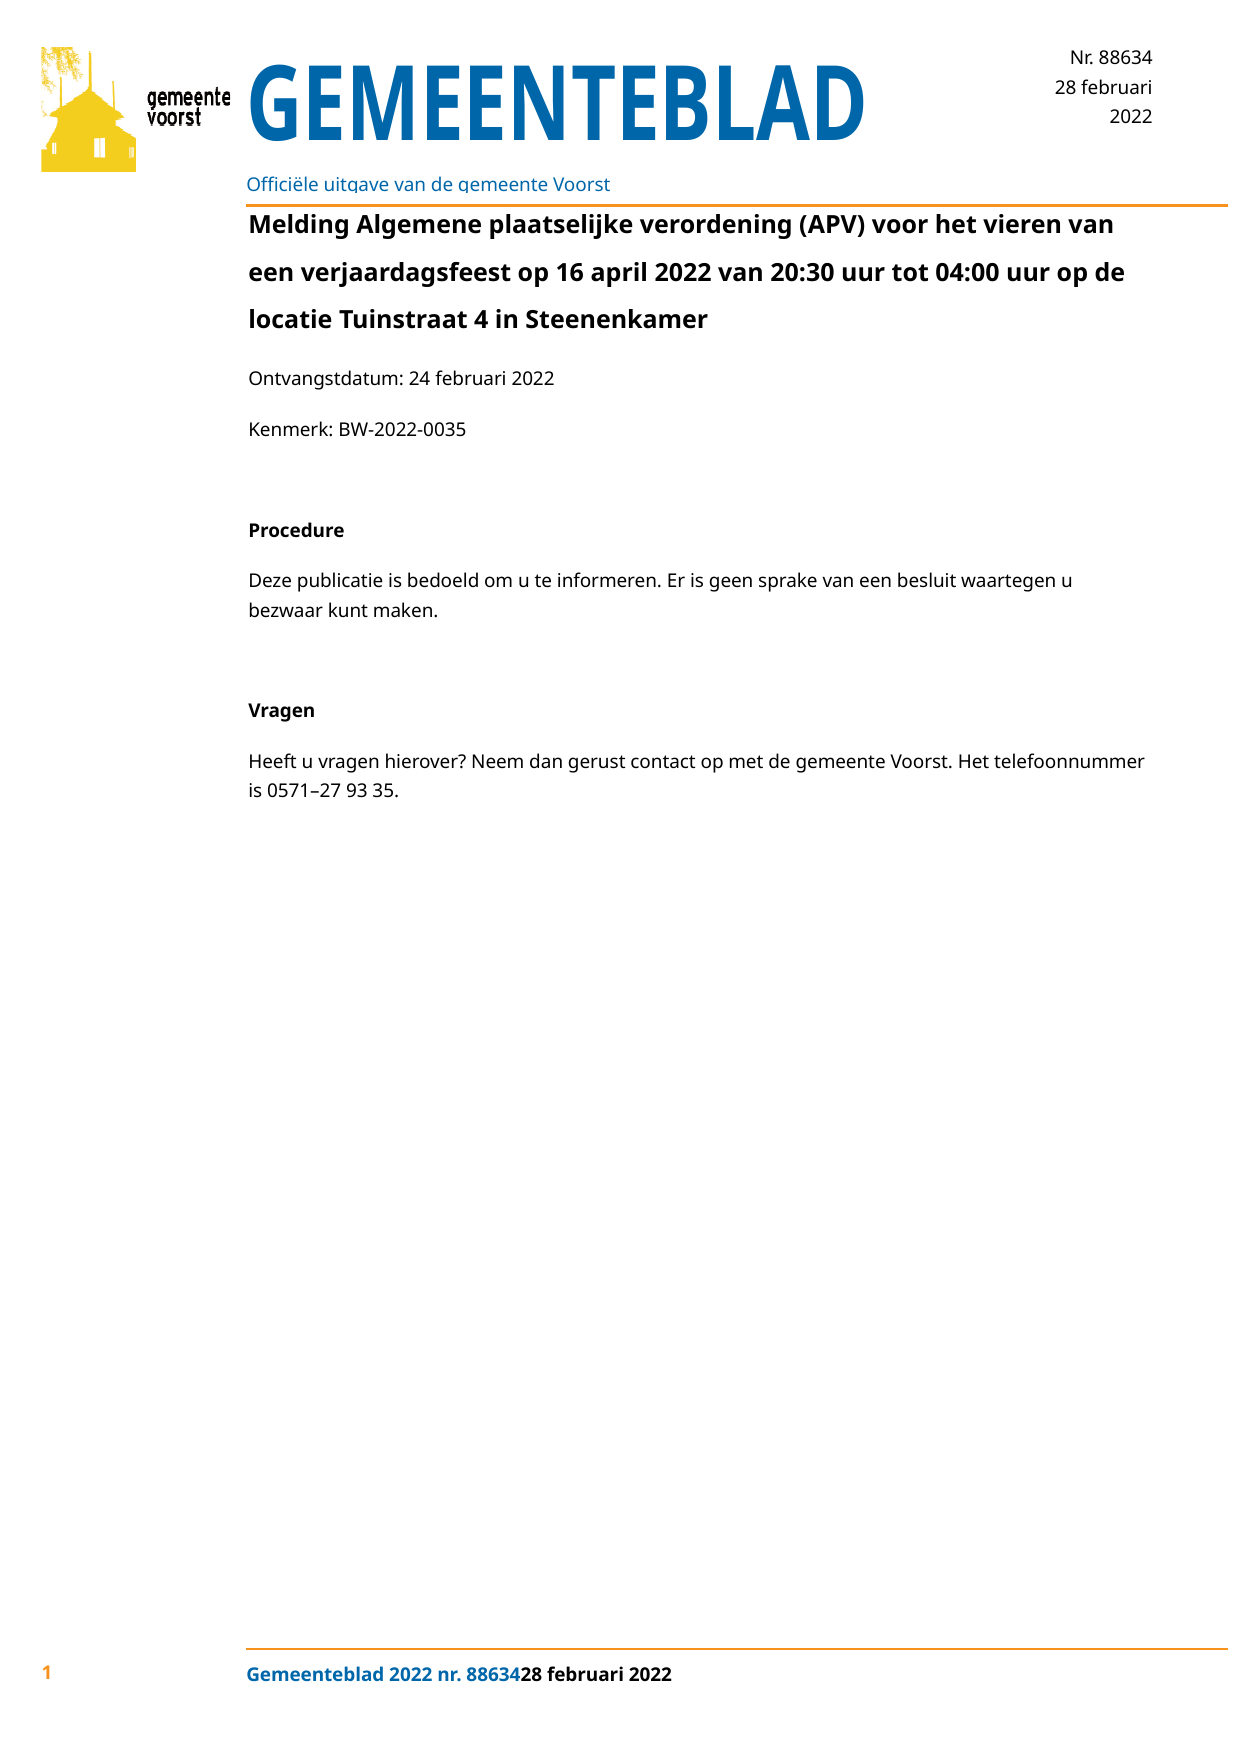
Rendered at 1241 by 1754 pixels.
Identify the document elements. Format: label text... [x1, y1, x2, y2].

text Kenmerk: BW-2022-0035 [248, 416, 1152, 442]
text Procedure [248, 517, 1152, 542]
text Heeft u vragen hierover? Neem dan gerust contact op met de gemeente Voorst. Het telefoonnummer is 0571–27 93 35. [248, 748, 1152, 803]
text Vragen [248, 698, 1152, 723]
text Ontvangstdatum: 24 februari 2022 [248, 366, 1152, 391]
picture [41, 47, 231, 172]
text Melding Algemene plaatselijke verordening (APV) voor het vieren van een verjaardagsfeest op 16 april 2022 van 20:30 uur tot 04:00 uur op de locatie Tuinstraat 4 in Steenenkamer [248, 207, 1152, 336]
text Deze publicatie is bedoeld om u te informeren. Er is geen sprake van een besluit waartegen u bezwaar kunt maken. [248, 567, 1152, 622]
